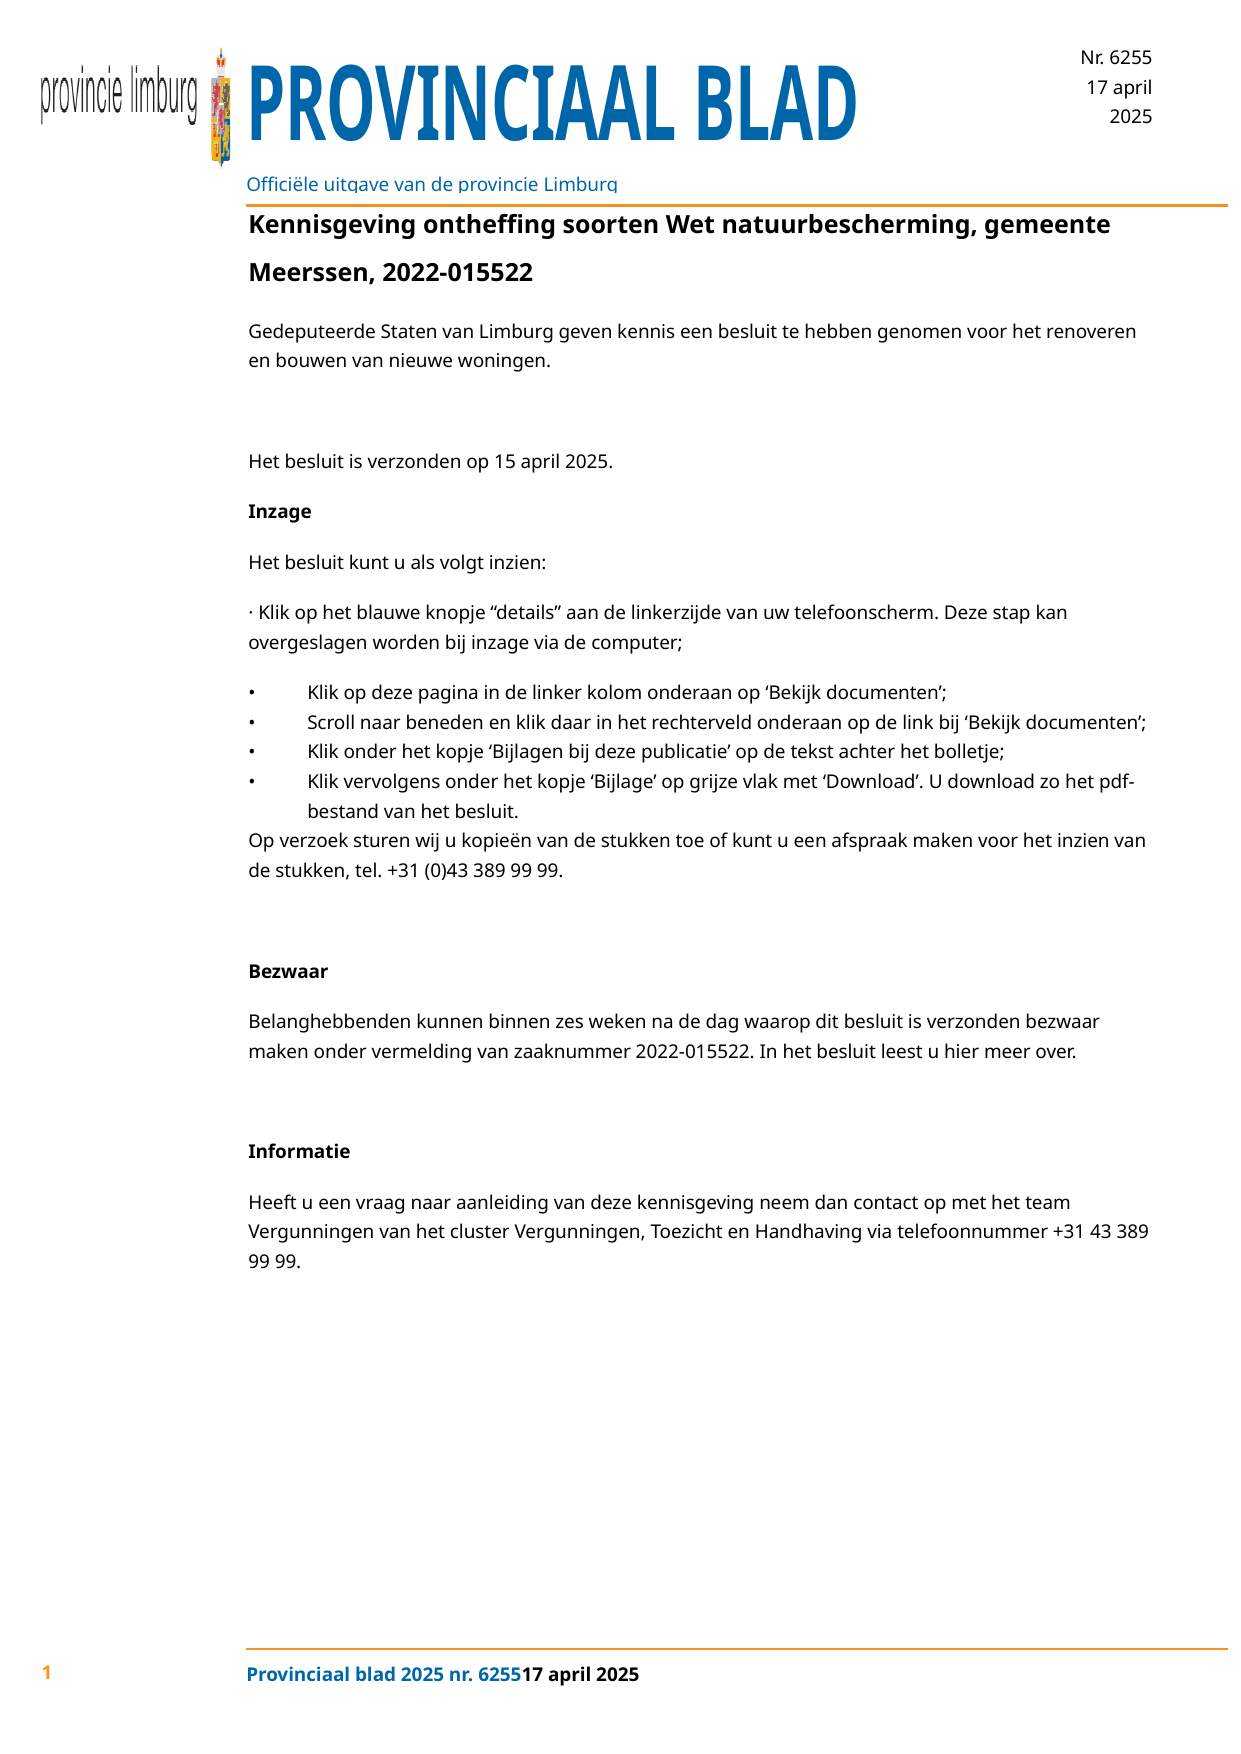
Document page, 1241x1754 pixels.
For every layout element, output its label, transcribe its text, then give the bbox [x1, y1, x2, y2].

text Het besluit kunt u als volgt inzien: [248, 549, 1152, 575]
text Bezwaar [248, 958, 1152, 984]
text Kennisgeving ontheffing soorten Wet natuurbescherming, gemeente Meerssen, 2022-015522 [248, 207, 1152, 288]
picture [41, 47, 231, 172]
list Klik op deze pagina in de linker kolom onderaan op ‘Bekijk documenten’; [248, 679, 1152, 705]
text Gedeputeerde Staten van Limburg geven kennis een besluit te hebben genomen voor het renoveren en bouwen van nieuwe woningen. [248, 318, 1152, 373]
text Op verzoek sturen wij u kopieën van de stukken toe of kunt u een afspraak maken voor het inzien van de stukken, tel. +31 (0)43 389 99 99. [248, 827, 1152, 883]
text Inzage [248, 499, 1152, 524]
text · Klik op het blauwe knopje “details” aan de linkerzijde van uw telefoonscherm. Deze stap kan overgeslagen worden bij inzage via de computer; [248, 599, 1152, 655]
list Klik vervolgens onder het kopje ‘Bijlage’ op grijze vlak met ‘Download’. U download zo het pdf-bestand van het besluit. [248, 768, 1152, 824]
list Klik onder het kopje ‘Bijlagen bij deze publicatie’ op de tekst achter het bolletje; [248, 739, 1152, 764]
text Heeft u een vraag naar aanleiding van deze kennisgeving neem dan contact op met het team Vergunningen van het cluster Vergunningen, Toezicht en Handhaving via telefoonnummer +31 43 389 99 99. [248, 1189, 1152, 1274]
text Belanghebbenden kunnen binnen zes weken na de dag waarop dit besluit is verzonden bezwaar maken onder vermelding van zaaknummer 2022-015522. In het besluit leest u hier meer over. [248, 1008, 1152, 1064]
list Scroll naar beneden en klik daar in het rechterveld onderaan op de link bij ‘Bekijk documenten’; [248, 709, 1152, 735]
text Informatie [248, 1139, 1152, 1164]
text Het besluit is verzonden op 15 april 2025. [248, 448, 1152, 474]
